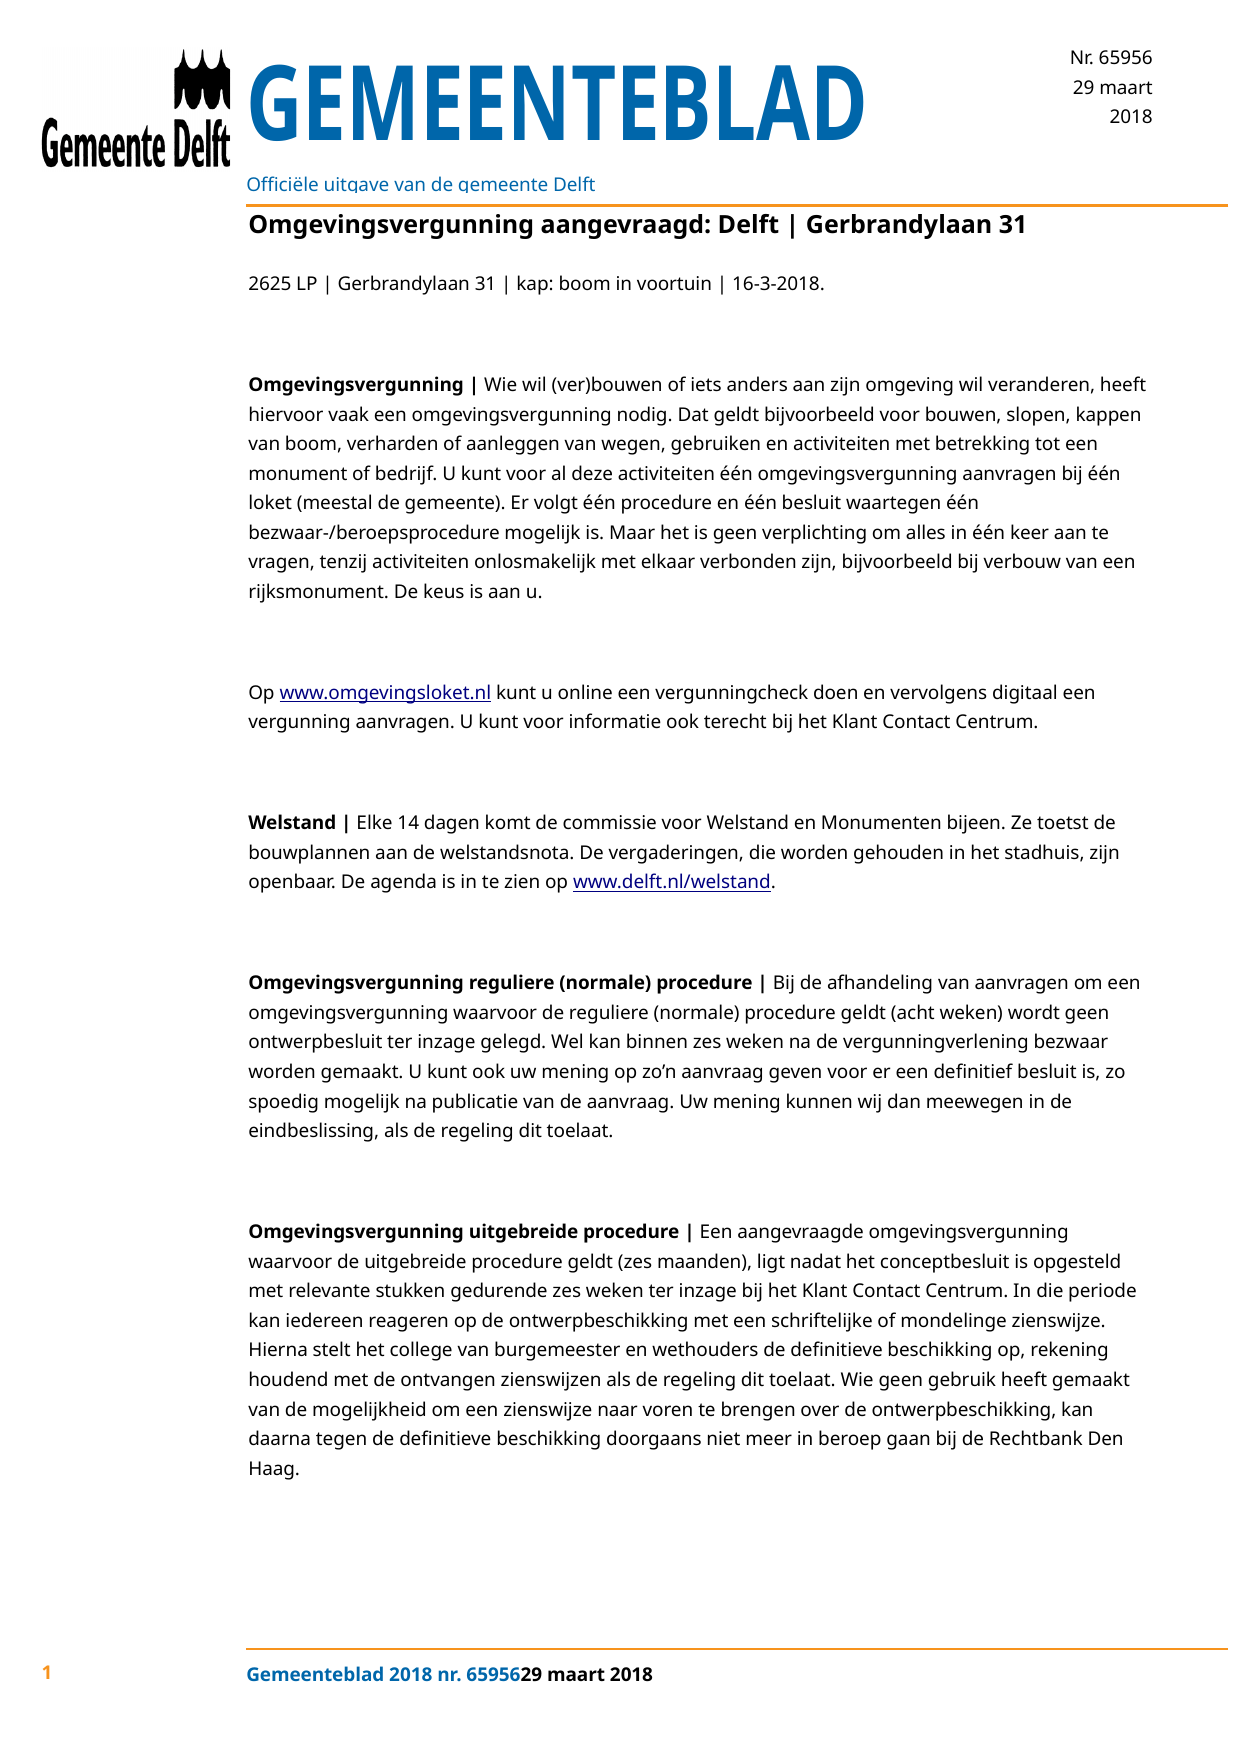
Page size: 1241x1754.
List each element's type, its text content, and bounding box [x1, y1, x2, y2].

text Omgevingsvergunning uitgebreide procedure | Een aangevraagde omgevingsvergunning waarvoor de uitgebreide procedure geldt (zes maanden), ligt nadat het conceptbesluit is opgesteld met relevante stukken gedurende zes weken ter inzage bij het Klant Contact Centrum. In die periode kan iedereen reageren op de ontwerpbeschikking met een schriftelijke of mondelinge zienswijze. Hierna stelt het college van burgemeester en wethouders de definitieve beschikking op, rekening houdend met de ontvangen zienswijzen als de regeling dit toelaat. Wie geen gebruik heeft gemaakt van de mogelijkheid om een zienswijze naar voren te brengen over de ontwerpbeschikking, kan daarna tegen de definitieve beschikking doorgaans niet meer in beroep gaan bij de Rechtbank Den Haag. [248, 1218, 1152, 1481]
text Welstand | Elke 14 dagen komt de commissie voor Welstand en Monumenten bijeen. Ze toetst de bouwplannen aan de welstandsnota. De vergaderingen, die worden gehouden in het stadhuis, zijn openbaar. De agenda is in te zien op www.delft.nl/welstand. [248, 809, 1152, 894]
text 2625 LP | Gerbrandylaan 31 | kap: boom in voortuin | 16-3-2018. [248, 270, 1152, 296]
picture [41, 47, 231, 172]
text Op www.omgevingsloket.nl kunt u online een vergunningcheck doen en vervolgens digitaal een vergunning aanvragen. U kunt voor informatie ook terecht bij het Klant Contact Centrum. [248, 679, 1152, 734]
text Omgevingsvergunning | Wie wil (ver)bouwen of iets anders aan zijn omgeving wil veranderen, heeft hiervoor vaak een omgevingsvergunning nodig. Dat geldt bijvoorbeeld voor bouwen, slopen, kappen van boom, verharden of aanleggen van wegen, gebruiken en activiteiten met betrekking tot een monument of bedrijf. U kunt voor al deze activiteiten één omgevingsvergunning aanvragen bij één loket (meestal de gemeente). Er volgt één procedure en één besluit waartegen één bezwaar-/beroepsprocedure mogelijk is. Maar het is geen verplichting om alles in één keer aan te vragen, tenzij activiteiten onlosmakelijk met elkaar verbonden zijn, bijvoorbeeld bij verbouw van een rijksmonument. De keus is aan u. [248, 371, 1152, 604]
text Omgevingsvergunning reguliere (normale) procedure | Bij de afhandeling van aanvragen om een omgevingsvergunning waarvoor de reguliere (normale) procedure geldt (acht weken) wordt geen ontwerpbesluit ter inzage gelegd. Wel kan binnen zes weken na de vergunningverlening bezwaar worden gemaakt. U kunt ook uw mening op zo’n aanvraag geven voor er een definitief besluit is, zo spoedig mogelijk na publicatie van de aanvraag. Uw mening kunnen wij dan meewegen in de eindbeslissing, als de regeling dit toelaat. [248, 969, 1152, 1143]
text Omgevingsvergunning aangevraagd: Delft | Gerbrandylaan 31 [248, 207, 1152, 241]
